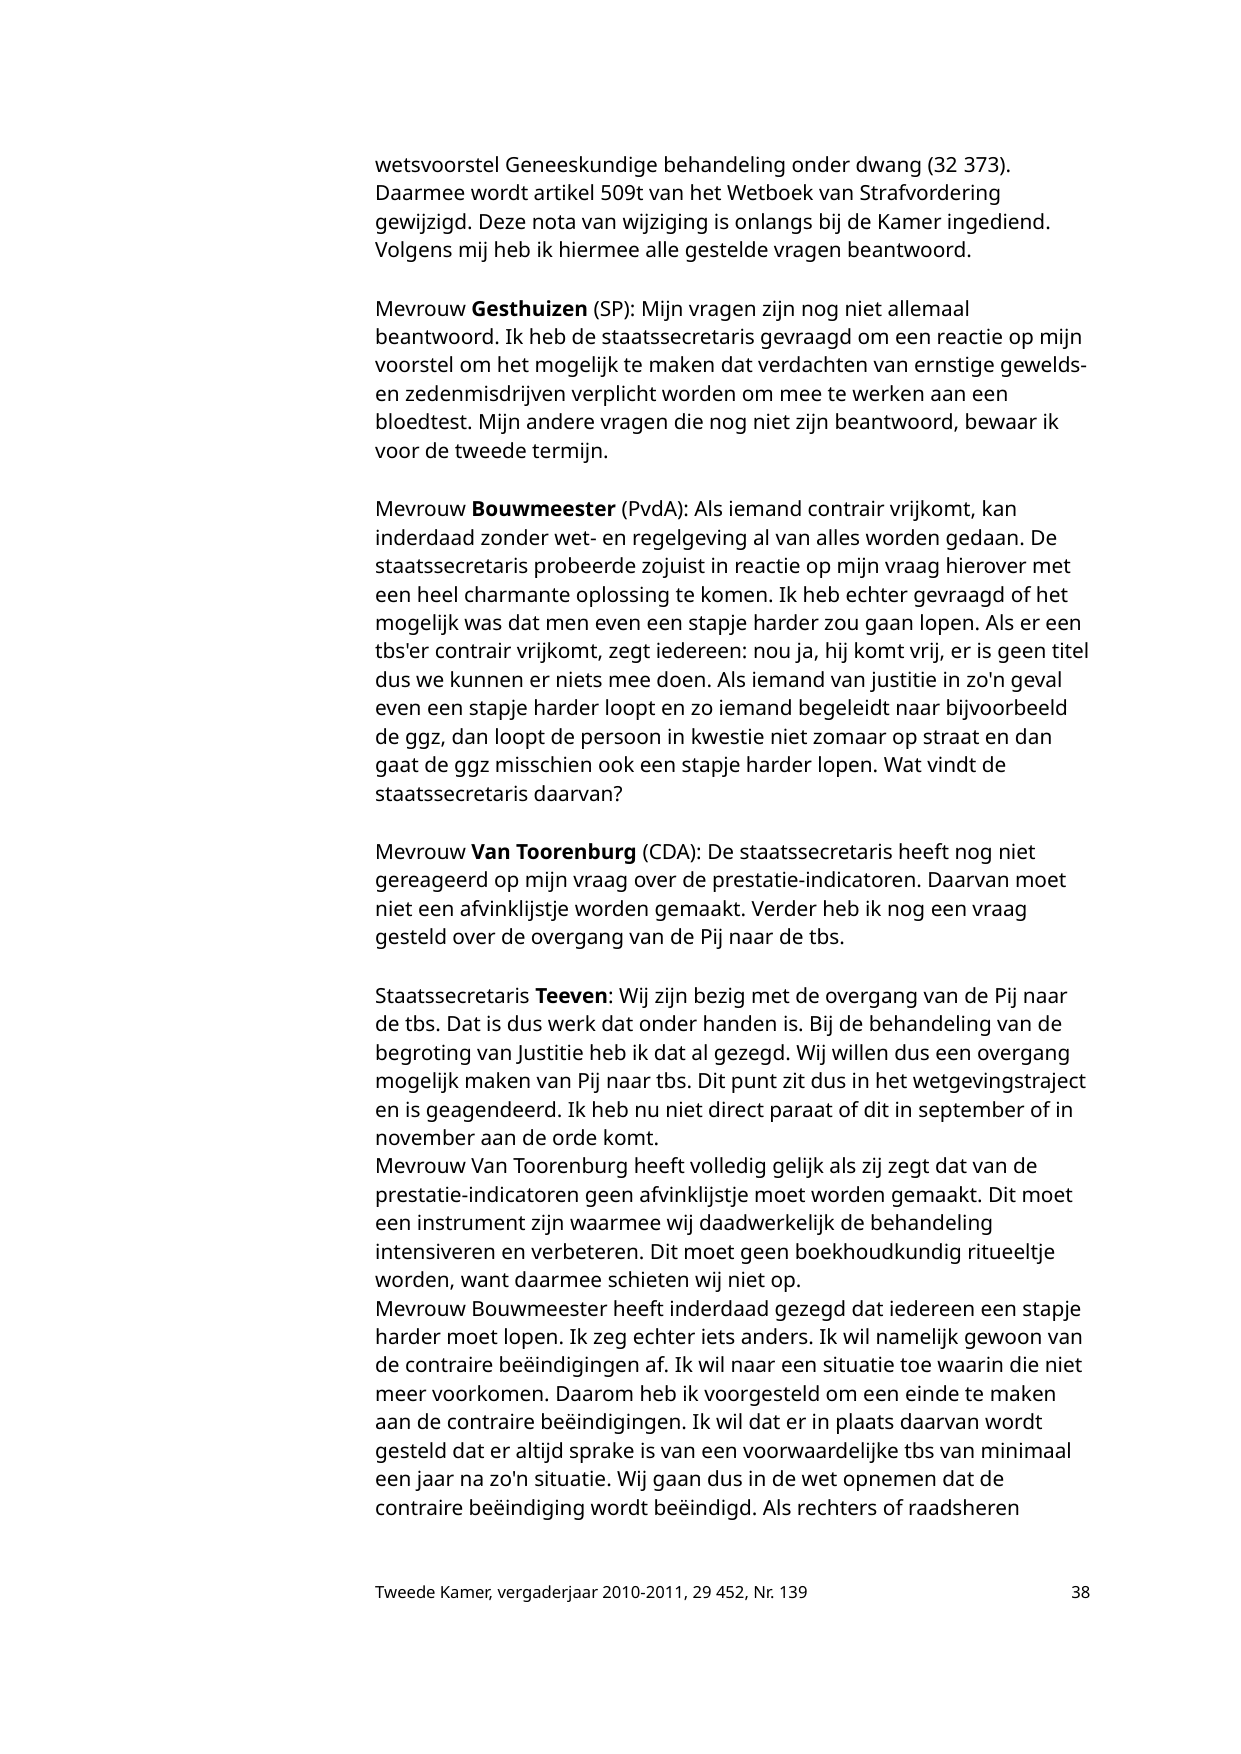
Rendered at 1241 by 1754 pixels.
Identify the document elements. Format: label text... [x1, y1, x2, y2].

text Staatssecretaris Teeven: Wij zijn bezig met de overgang van de Pij naar de tbs. Dat is dus werk dat onder handen is. Bij de behandeling van de begroting van Justitie heb ik dat al gezegd. Wij willen dus een overgang mogelijk maken van Pij naar tbs. Dit punt zit dus in het wetgevingstraject en is geagendeerd. Ik heb nu niet direct paraat of dit in september of in november aan de orde komt. [375, 981, 1090, 1152]
text Mevrouw Bouwmeester (PvdA): Als iemand contrair vrijkomt, kan inderdaad zonder wet- en regelgeving al van alles worden gedaan. De staatssecretaris probeerde zojuist in reactie op mijn vraag hierover met een heel charmante oplossing te komen. Ik heb echter gevraagd of het mogelijk was dat men even een stapje harder zou gaan lopen. Als er een tbs'er contrair vrijkomt, zegt iedereen: nou ja, hij komt vrij, er is geen titel dus we kunnen er niets mee doen. Als iemand van justitie in zo'n geval even een stapje harder loopt en zo iemand begeleidt naar bijvoorbeeld de ggz, dan loopt de persoon in kwestie niet zomaar op straat en dan gaat de ggz misschien ook een stapje harder lopen. Wat vindt de staatssecretaris daarvan? [375, 494, 1090, 807]
text Mevrouw Gesthuizen (SP): Mijn vragen zijn nog niet allemaal beantwoord. Ik heb de staatssecretaris gevraagd om een reactie op mijn voorstel om het mogelijk te maken dat verdachten van ernstige gewelds- en zedenmisdrijven verplicht worden om mee te werken aan een bloedtest. Mijn andere vragen die nog niet zijn beantwoord, bewaar ik voor de tweede termijn. [375, 294, 1090, 464]
text wetsvoorstel Geneeskundige behandeling onder dwang (32 373). Daarmee wordt artikel 509t van het Wetboek van Strafvordering gewijzigd. Deze nota van wijziging is onlangs bij de Kamer ingediend. [375, 150, 1090, 235]
text Mevrouw Van Toorenburg heeft volledig gelijk als zij zegt dat van de prestatie-indicatoren geen afvinklijstje moet worden gemaakt. Dit moet een instrument zijn waarmee wij daadwerkelijk de behandeling intensiveren en verbeteren. Dit moet geen boekhoudkundig ritueeltje worden, want daarmee schieten wij niet op. [375, 1152, 1090, 1294]
text Volgens mij heb ik hiermee alle gestelde vragen beantwoord. [375, 235, 1090, 264]
text Mevrouw Van Toorenburg (CDA): De staatssecretaris heeft nog niet gereageerd op mijn vraag over de prestatie-indicatoren. Daarvan moet niet een afvinklijstje worden gemaakt. Verder heb ik nog een vraag gesteld over de overgang van de Pij naar de tbs. [375, 837, 1090, 951]
text Mevrouw Bouwmeester heeft inderdaad gezegd dat iedereen een stapje harder moet lopen. Ik zeg echter iets anders. Ik wil namelijk gewoon van de contraire beëindigingen af. Ik wil naar een situatie toe waarin die niet meer voorkomen. Daarom heb ik voorgesteld om een einde te maken aan de contraire beëindigingen. Ik wil dat er in plaats daarvan wordt gesteld dat er altijd sprake is van een voorwaardelijke tbs van minimaal een jaar na zo'n situatie. Wij gaan dus in de wet opnemen dat de contraire beëindiging wordt beëindigd. Als rechters of raadsheren [375, 1294, 1090, 1521]
